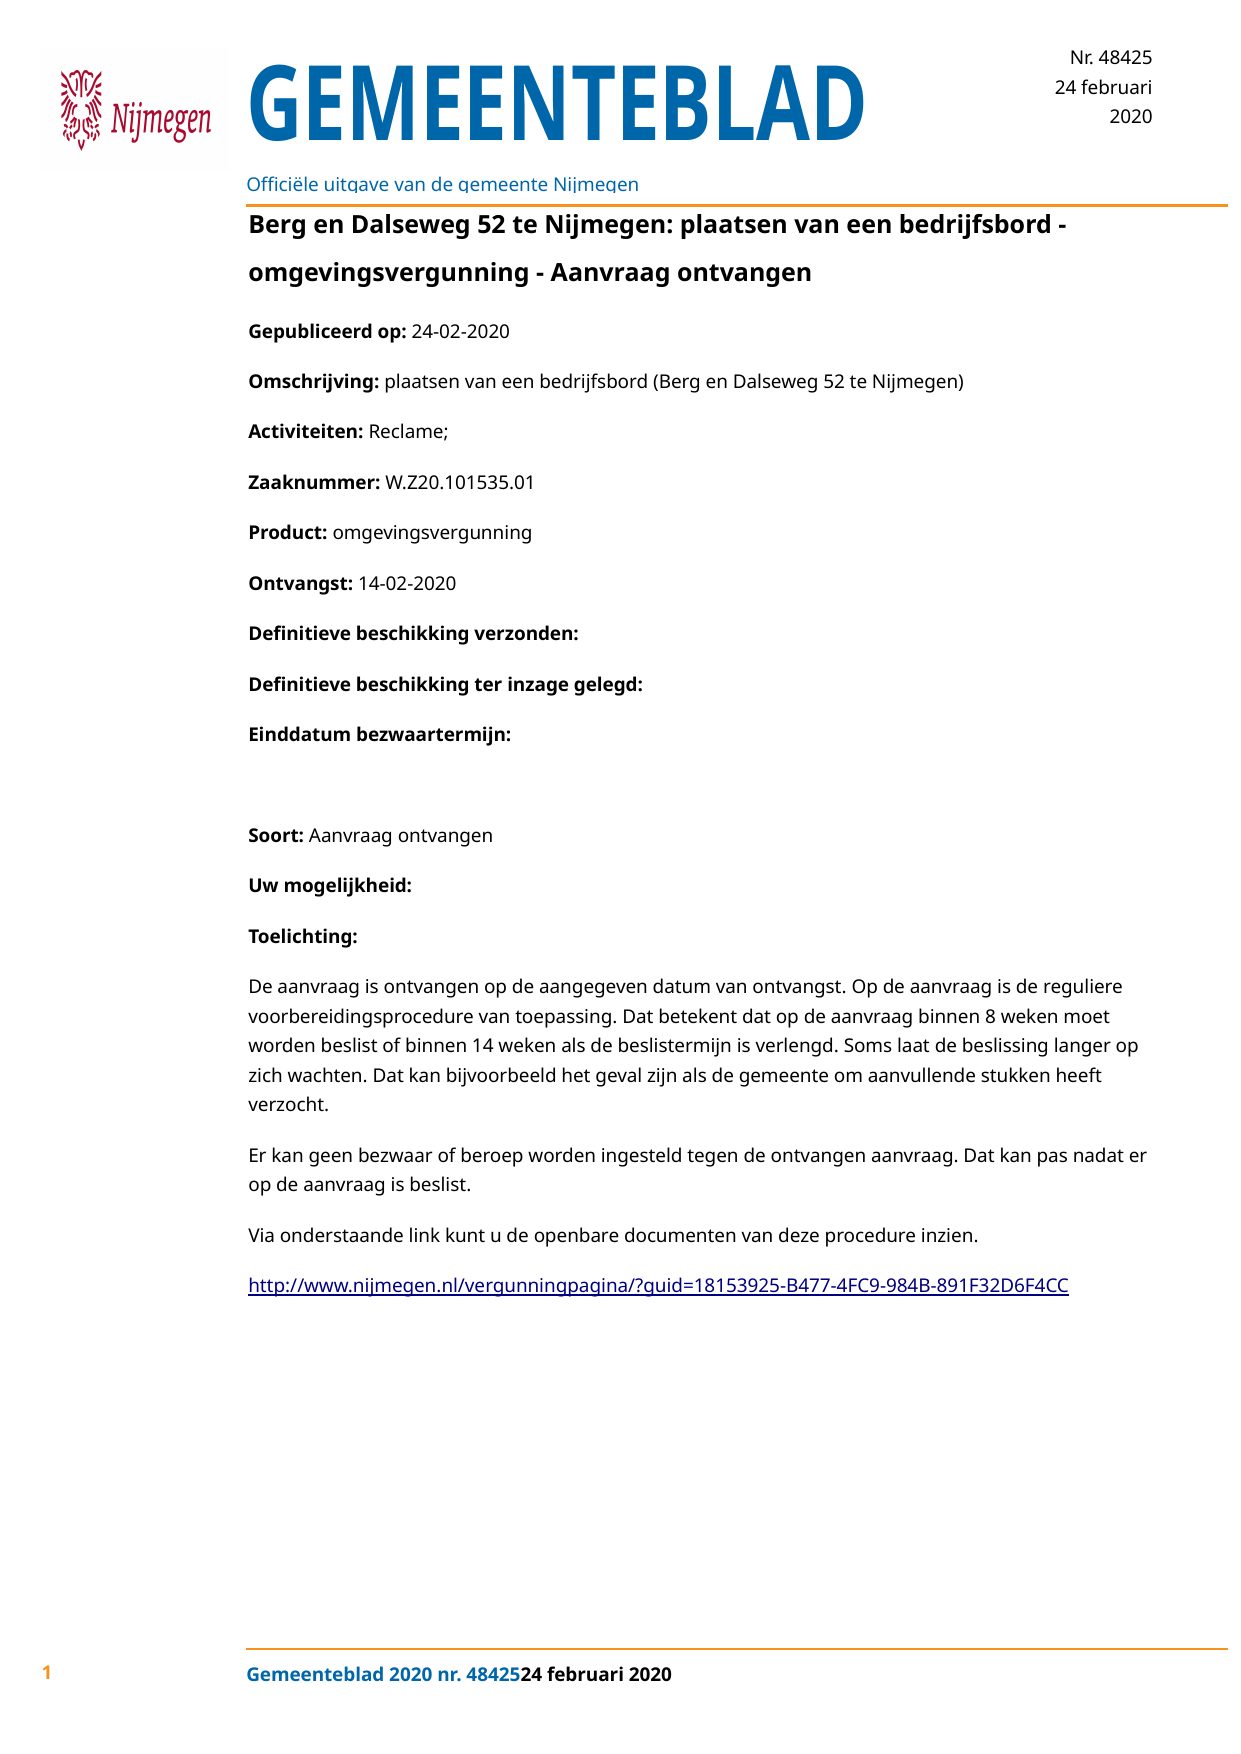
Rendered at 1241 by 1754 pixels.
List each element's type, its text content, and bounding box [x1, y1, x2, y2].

text Einddatum bezwaartermijn: [248, 721, 1152, 747]
text Activiteiten: Reclame; [248, 419, 1152, 444]
picture [41, 47, 231, 172]
text Gepubliceerd op: 24-02-2020 [248, 318, 1152, 344]
text Soort: Aanvraag ontvangen [248, 822, 1152, 848]
text Via onderstaande link kunt u de openbare documenten van deze procedure inzien. [248, 1222, 1152, 1248]
text De aanvraag is ontvangen op de aangegeven datum van ontvangst. Op de aanvraag is de reguliere voorbereidingsprocedure van toepassing. Dat betekent dat op de aanvraag binnen 8 weken moet worden beslist of binnen 14 weken als de beslistermijn is verlengd. Soms laat de beslissing langer op zich wachten. Dat kan bijvoorbeeld het geval zijn als de gemeente om aanvullende stukken heeft verzocht. [248, 973, 1152, 1117]
text Definitieve beschikking verzonden: [248, 620, 1152, 646]
text Zaaknummer: W.Z20.101535.01 [248, 469, 1152, 495]
text Product: omgevingsvergunning [248, 519, 1152, 545]
text Omschrijving: plaatsen van een bedrijfsbord (Berg en Dalseweg 52 te Nijmegen) [248, 368, 1152, 394]
text Er kan geen bezwaar of beroep worden ingesteld tegen de ontvangen aanvraag. Dat kan pas nadat er op de aanvraag is beslist. [248, 1142, 1152, 1197]
text Toelichting: [248, 923, 1152, 949]
text Ontvangst: 14-02-2020 [248, 570, 1152, 596]
text http://www.nijmegen.nl/vergunningpagina/?guid=18153925-B477-4FC9-984B-891F32D6F4CC [248, 1272, 1152, 1298]
text Definitieve beschikking ter inzage gelegd: [248, 671, 1152, 697]
text Uw mogelijkheid: [248, 872, 1152, 898]
text Berg en Dalseweg 52 te Nijmegen: plaatsen van een bedrijfsbord - omgevingsvergunning - Aanvraag ontvangen [248, 207, 1152, 288]
